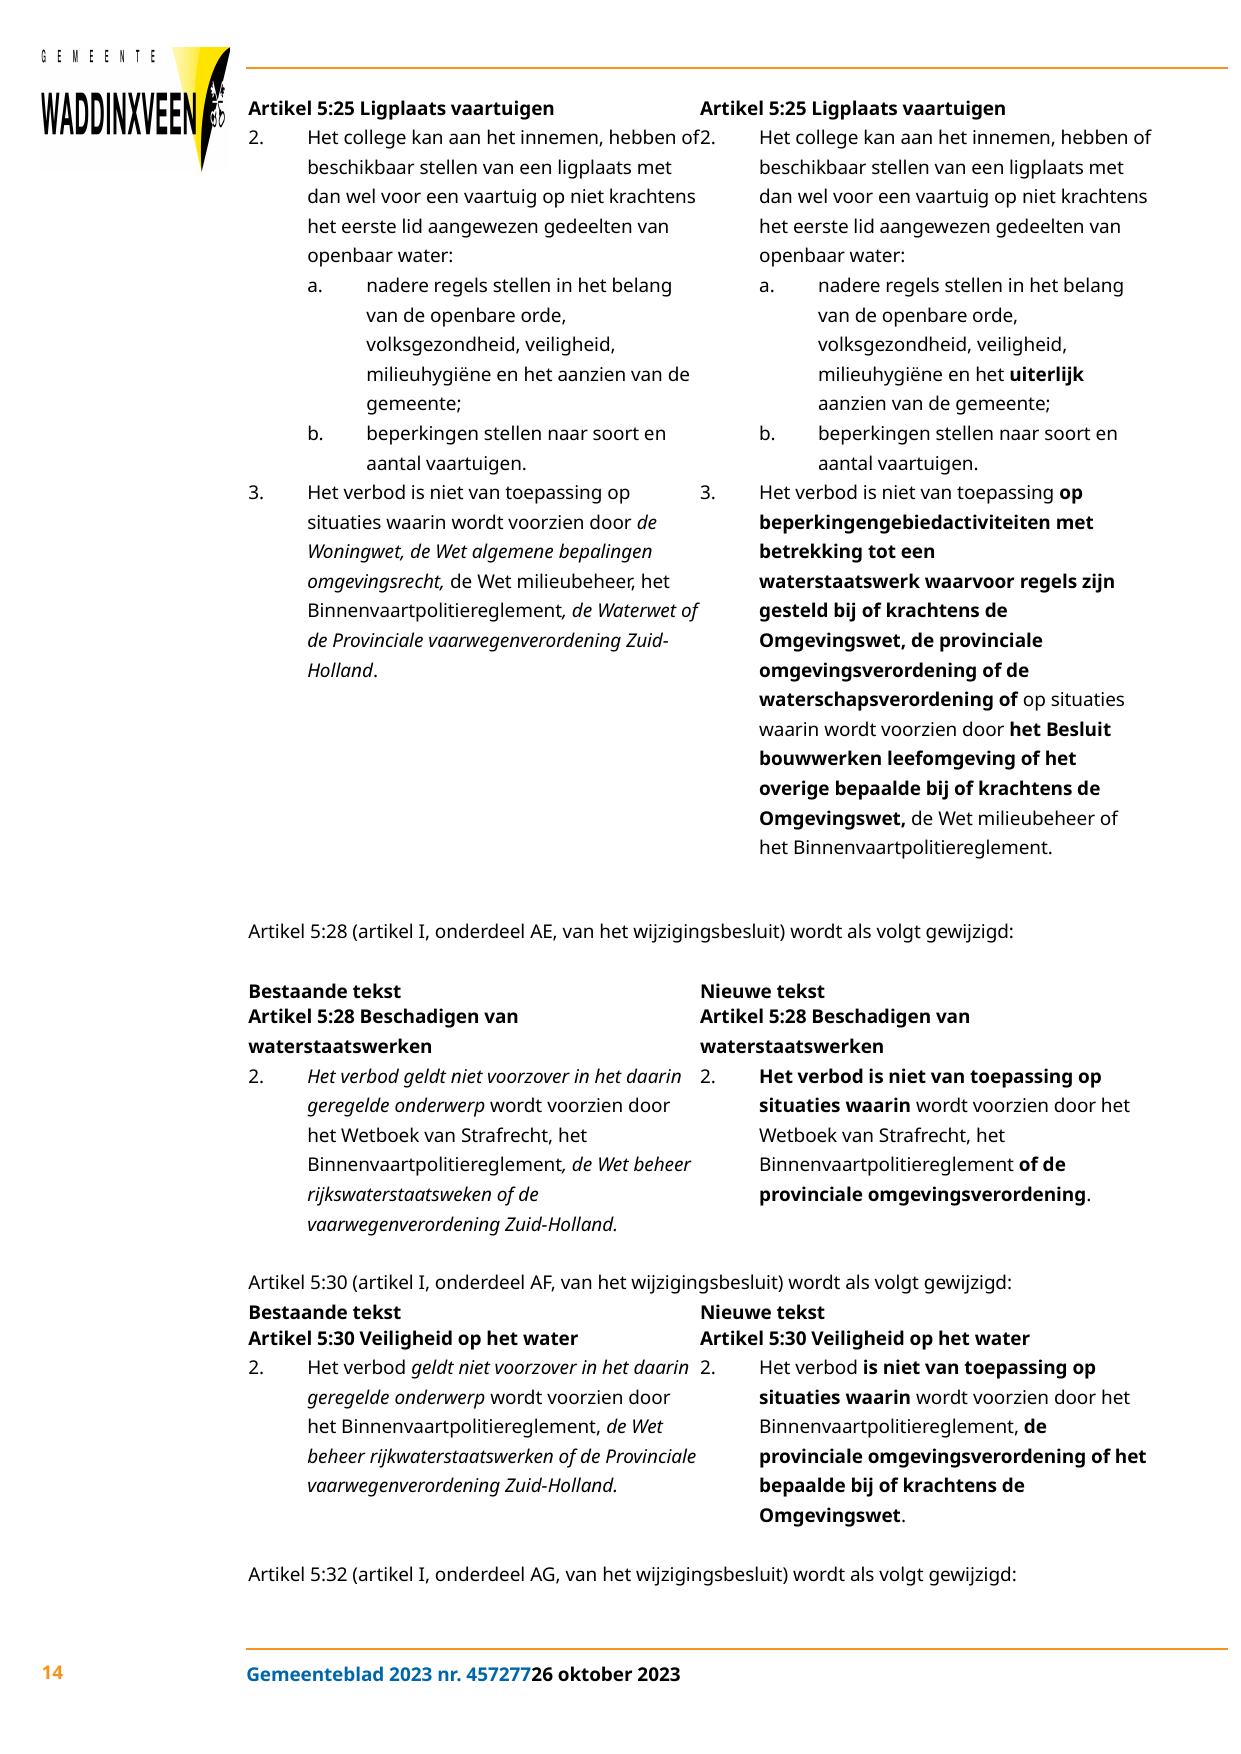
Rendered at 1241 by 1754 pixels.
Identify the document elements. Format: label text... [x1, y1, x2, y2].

table_cell [700, 860, 1152, 886]
table_header Nieuwe tekst [700, 1299, 1152, 1325]
table_cell [248, 860, 700, 886]
table_cell Artikel 5:28 Beschadigen van waterstaatswerken Het verbod is niet van toepassing op situaties waarin wordt voorzien door het Wetboek van Strafrecht, het Binnenvaartpolitiereglement of de provinciale omgevingsverordening. [700, 1004, 1152, 1236]
table_cell Artikel 5:30 Veiligheid op het water Het verbod geldt niet voorzover in het daarin geregelde onderwerp wordt voorzien door het Binnenvaartpolitiereglement, de Wet beheer rijkwaterstaatswerken of de Provinciale vaarwegenverordening Zuid-Holland. [248, 1325, 700, 1528]
picture [41, 47, 231, 172]
table_cell Artikel 5:25 Ligplaats vaartuigen Het college kan aan het innemen, hebben of beschikbaar stellen van een ligplaats met dan wel voor een vaartuig op niet krachtens het eerste lid aangewezen gedeelten van openbaar water: nadere regels stellen in het belang van de openbare orde, volksgezondheid, veiligheid, milieuhygiëne en het uiterlijk aanzien van de gemeente; beperkingen stellen naar soort en aantal vaartuigen. Het verbod is niet van toepassing op beperkingengebiedactiviteiten met betrekking tot een waterstaatswerk waarvoor regels zijn gesteld bij of krachtens de Omgevingswet, de provinciale omgevingsverordening of de waterschapsverordening of op situaties waarin wordt voorzien door het Besluit bouwwerken leefomgeving of het overige bepaalde bij of krachtens de Omgevingswet, de Wet milieubeheer of het Binnenvaartpolitiereglement. [700, 95, 1152, 860]
table_header Bestaande tekst [248, 978, 700, 1004]
table_cell Artikel 5:30 Veiligheid op het water Het verbod is niet van toepassing op situaties waarin wordt voorzien door het Binnenvaartpolitiereglement, de provinciale omgevingsverordening of het bepaalde bij of krachtens de Omgevingswet. [700, 1325, 1152, 1528]
table_header Nieuwe tekst [700, 978, 1152, 1004]
text Artikel 5:32 (artikel I, onderdeel AG, van het wijzigingsbesluit) wordt als volgt gewijzigd: [248, 1561, 1152, 1586]
table_cell Artikel 5:25 Ligplaats vaartuigen Het college kan aan het innemen, hebben of beschikbaar stellen van een ligplaats met dan wel voor een vaartuig op niet krachtens het eerste lid aangewezen gedeelten van openbaar water: nadere regels stellen in het belang van de openbare orde, volksgezondheid, veiligheid, milieuhygiëne en het aanzien van de gemeente; beperkingen stellen naar soort en aantal vaartuigen. Het verbod is niet van toepassing op situaties waarin wordt voorzien door de Woningwet, de Wet algemene bepalingen omgevingsrecht, de Wet milieubeheer, het Binnenvaartpolitiereglement, de Waterwet of de Provinciale vaarwegenverordening Zuid-Holland. [248, 95, 700, 860]
table_cell Artikel 5:28 Beschadigen van waterstaatswerken Het verbod geldt niet voorzover in het daarin geregelde onderwerp wordt voorzien door het Wetboek van Strafrecht, het Binnenvaartpolitiereglement, de Wet beheer rijkswaterstaatsweken of de vaarwegenverordening Zuid-Holland. [248, 1004, 700, 1236]
text Artikel 5:30 (artikel I, onderdeel AF, van het wijzigingsbesluit) wordt als volgt gewijzigd: [248, 1269, 1152, 1295]
table_header Bestaande tekst [248, 1299, 700, 1325]
text Artikel 5:28 (artikel I, onderdeel AE, van het wijzigingsbesluit) wordt als volgt gewijzigd: [248, 919, 1152, 944]
